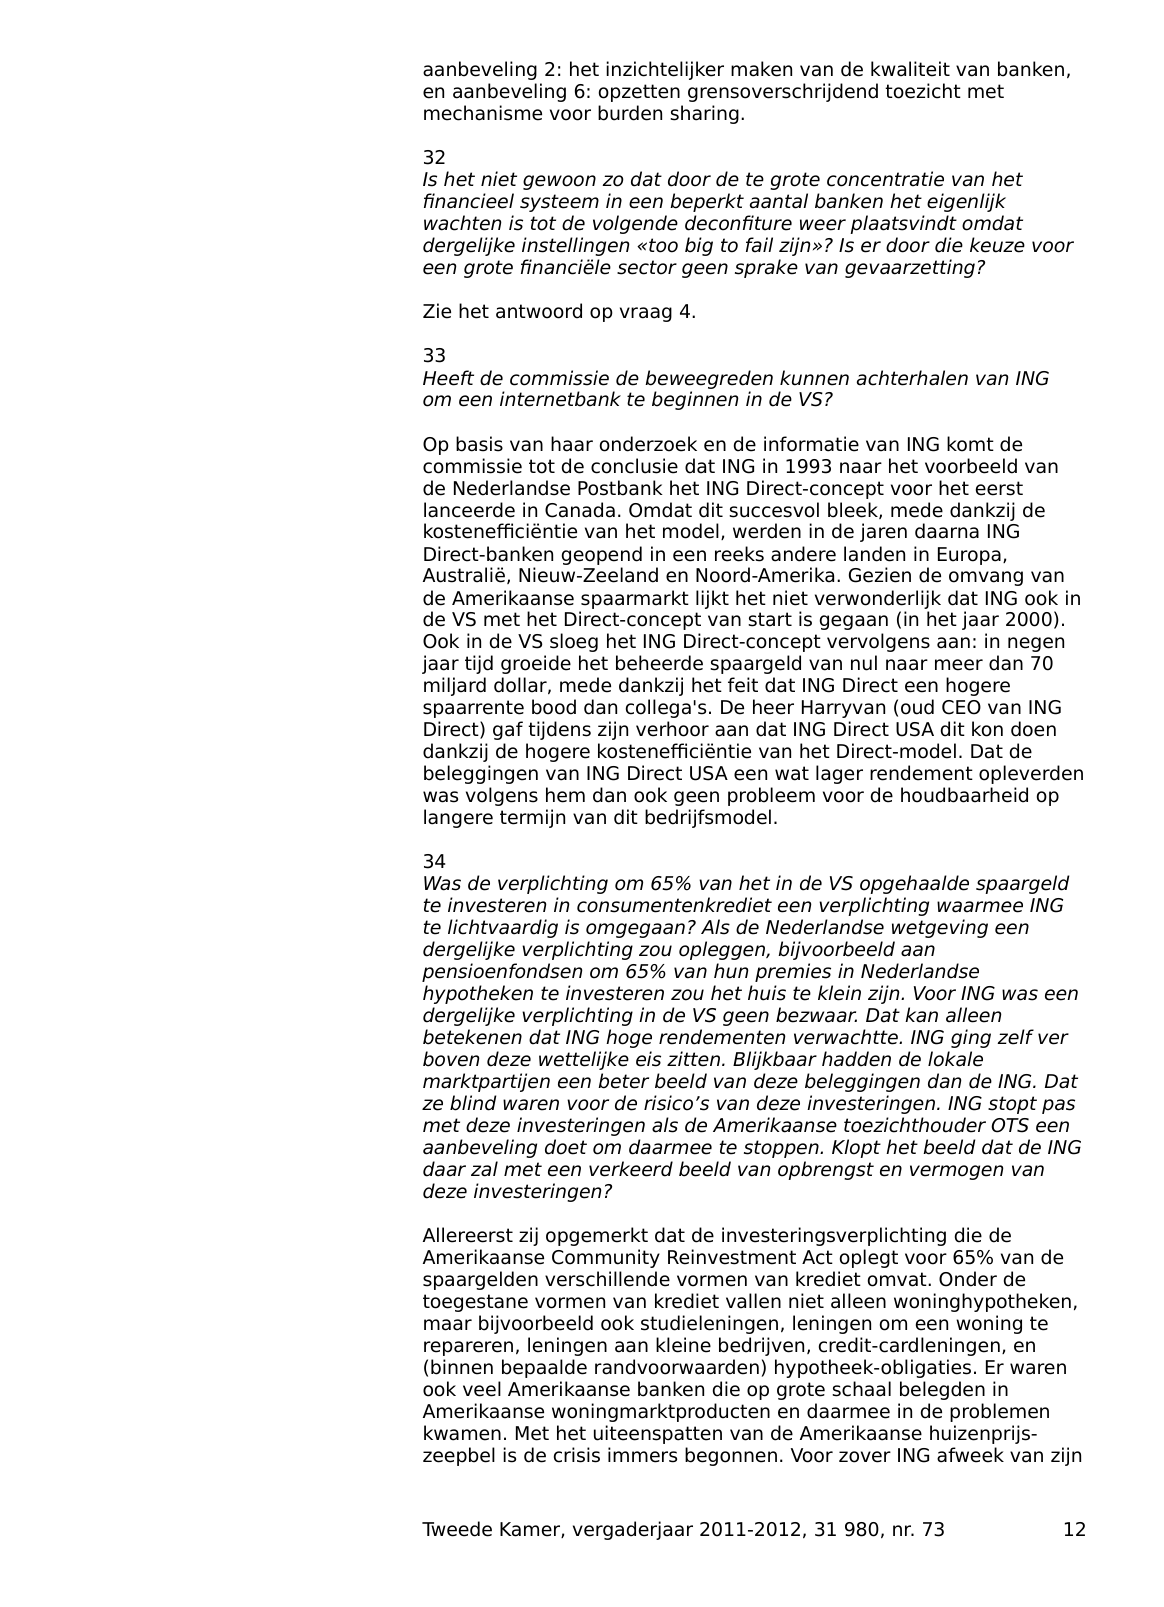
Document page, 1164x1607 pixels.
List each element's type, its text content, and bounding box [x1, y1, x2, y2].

text 33 [422, 345, 1087, 367]
text Is het niet gewoon zo dat door de te grote concentratie van het financieel systeem in een beperkt aantal banken het eigenlijk wachten is tot de volgende deconfiture weer plaatsvindt omdat dergelijke instellingen «too big to fail zijn»? Is er door die keuze voor een grote financiële sector geen sprake van gevaarzetting? [422, 169, 1087, 279]
text Heeft de commissie de beweegreden kunnen achterhalen van ING om een internetbank te beginnen in de VS? [422, 367, 1087, 411]
text Was de verplichting om 65% van het in de VS opgehaalde spaargeld te investeren in consumentenkrediet een verplichting waarmee ING te lichtvaardig is omgegaan? Als de Nederlandse wetgeving een dergelijke verplichting zou opleggen, bijvoorbeeld aan pensioenfondsen om 65% van hun premies in Nederlandse hypotheken te investeren zou het huis te klein zijn. Voor ING was een dergelijke verplichting in de VS geen bezwaar. Dat kan alleen betekenen dat ING hoge rendementen verwachtte. ING ging zelf ver boven deze wettelijke eis zitten. Blijkbaar hadden de lokale marktpartijen een beter beeld van deze beleggingen dan de ING. Dat ze blind waren voor de risico’s van deze investeringen. ING stopt pas met deze investeringen als de Amerikaanse toezichthouder OTS een aanbeveling doet om daarmee te stoppen. Klopt het beeld dat de ING daar zal met een verkeerd beeld van opbrengst en vermogen van deze investeringen? [422, 873, 1087, 1203]
text 34 [422, 851, 1087, 873]
text Op basis van haar onderzoek en de informatie van ING komt de commissie tot de conclusie dat ING in 1993 naar het voorbeeld van de Nederlandse Postbank het ING Direct-concept voor het eerst lanceerde in Canada. Omdat dit succesvol bleek, mede dankzij de kostenefficiëntie van het model, werden in de jaren daarna ING Direct-banken geopend in een reeks andere landen in Europa, Australië, Nieuw-Zeeland en Noord-Amerika. Gezien de omvang van de Amerikaanse spaarmarkt lijkt het niet verwonderlijk dat ING ook in de VS met het Direct-concept van start is gegaan (in het jaar 2000). Ook in de VS sloeg het ING Direct-concept vervolgens aan: in negen jaar tijd groeide het beheerde spaargeld van nul naar meer dan 70 miljard dollar, mede dankzij het feit dat ING Direct een hogere spaarrente bood dan collega's. De heer Harryvan (oud CEO van ING Direct) gaf tijdens zijn verhoor aan dat ING Direct USA dit kon doen dankzij de hogere kostenefficiëntie van het Direct-model. Dat de beleggingen van ING Direct USA een wat lager rendement opleverden was volgens hem dan ook geen probleem voor de houdbaarheid op langere termijn van dit bedrijfsmodel. [422, 433, 1087, 829]
text aanbeveling 2: het inzichtelijker maken van de kwaliteit van banken, en aanbeveling 6: opzetten grensoverschrijdend toezicht met mechanisme voor burden sharing. [422, 59, 1087, 125]
text Allereerst zij opgemerkt dat de investeringsverplichting die de Amerikaanse Community Reinvestment Act oplegt voor 65% van de spaargelden verschillende vormen van krediet omvat. Onder de toegestane vormen van krediet vallen niet alleen woninghypotheken, maar bijvoorbeeld ook studieleningen, leningen om een woning te repareren, leningen aan kleine bedrijven, credit-cardleningen, en (binnen bepaalde randvoorwaarden) hypotheek-obligaties. Er waren ook veel Amerikaanse banken die op grote schaal belegden in Amerikaanse woningmarktproducten en daarmee in de problemen kwamen. Met het uiteenspatten van de Amerikaanse huizenprijs-zeepbel is de crisis immers begonnen. Voor zover ING afweek van zijn [422, 1225, 1087, 1467]
text 32 [422, 147, 1087, 169]
text Zie het antwoord op vraag 4. [422, 301, 1087, 323]
